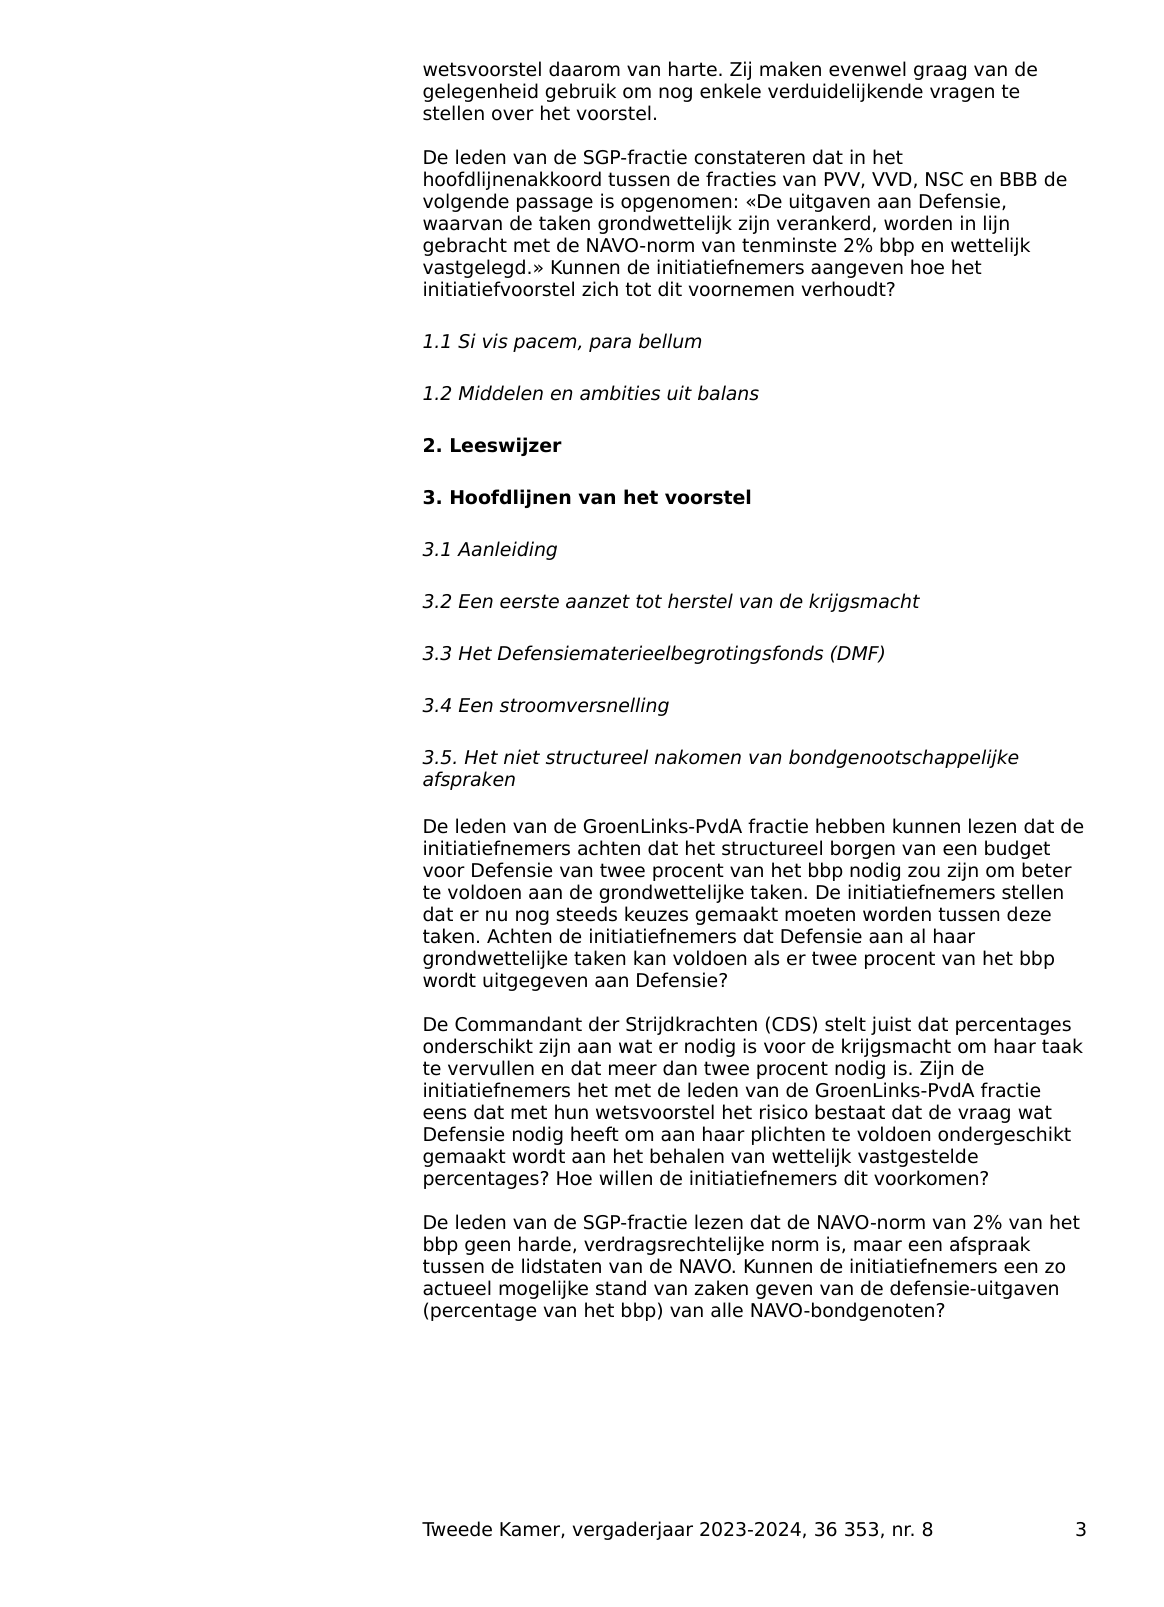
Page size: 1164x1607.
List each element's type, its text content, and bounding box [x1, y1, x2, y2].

subtitle 3.5. Het niet structureel nakomen van bondgenootschappelijke afspraken [422, 747, 1087, 791]
subtitle 3.3 Het Defensiematerieelbegrotingsfonds (DMF) [422, 643, 1087, 665]
subtitle 3. Hoofdlijnen van het voorstel [422, 487, 1087, 509]
subtitle 3.1 Aanleiding [422, 539, 1087, 561]
subtitle 1.2 Middelen en ambities uit balans [422, 383, 1087, 405]
subtitle 3.4 Een stroomversnelling [422, 695, 1087, 717]
text De leden van de SGP-fractie constateren dat in het hoofdlijnenakkoord tussen de fracties van PVV, VVD, NSC en BBB de volgende passage is opgenomen: «De uitgaven aan Defensie, waarvan de taken grondwettelijk zijn verankerd, worden in lijn gebracht met de NAVO-norm van tenminste 2% bbp en wettelijk vastgelegd.» Kunnen de initiatiefnemers aangeven hoe het initiatiefvoorstel zich tot dit voornemen verhoudt? [422, 147, 1087, 301]
text De leden van de GroenLinks-PvdA fractie hebben kunnen lezen dat de initiatiefnemers achten dat het structureel borgen van een budget voor Defensie van twee procent van het bbp nodig zou zijn om beter te voldoen aan de grondwettelijke taken. De initiatiefnemers stellen dat er nu nog steeds keuzes gemaakt moeten worden tussen deze taken. Achten de initiatiefnemers dat Defensie aan al haar grondwettelijke taken kan voldoen als er twee procent van het bbp wordt uitgegeven aan Defensie? [422, 816, 1087, 992]
subtitle 2. Leeswijzer [422, 435, 1087, 457]
text De Commandant der Strijdkrachten (CDS) stelt juist dat percentages onderschikt zijn aan wat er nodig is voor de krijgsmacht om haar taak te vervullen en dat meer dan twee procent nodig is. Zijn de initiatiefnemers het met de leden van de GroenLinks-PvdA fractie eens dat met hun wetsvoorstel het risico bestaat dat de vraag wat Defensie nodig heeft om aan haar plichten te voldoen ondergeschikt gemaakt wordt aan het behalen van wettelijk vastgestelde percentages? Hoe willen de initiatiefnemers dit voorkomen? [422, 1014, 1087, 1190]
subtitle 1.1 Si vis pacem, para bellum [422, 331, 1087, 353]
subtitle 3.2 Een eerste aanzet tot herstel van de krijgsmacht [422, 591, 1087, 613]
text De leden van de SGP-fractie lezen dat de NAVO-norm van 2% van het bbp geen harde, verdragsrechtelijke norm is, maar een afspraak tussen de lidstaten van de NAVO. Kunnen de initiatiefnemers een zo actueel mogelijke stand van zaken geven van de defensie-uitgaven (percentage van het bbp) van alle NAVO-bondgenoten? [422, 1212, 1087, 1322]
text wetsvoorstel daarom van harte. Zij maken evenwel graag van de gelegenheid gebruik om nog enkele verduidelijkende vragen te stellen over het voorstel. [422, 59, 1087, 125]
